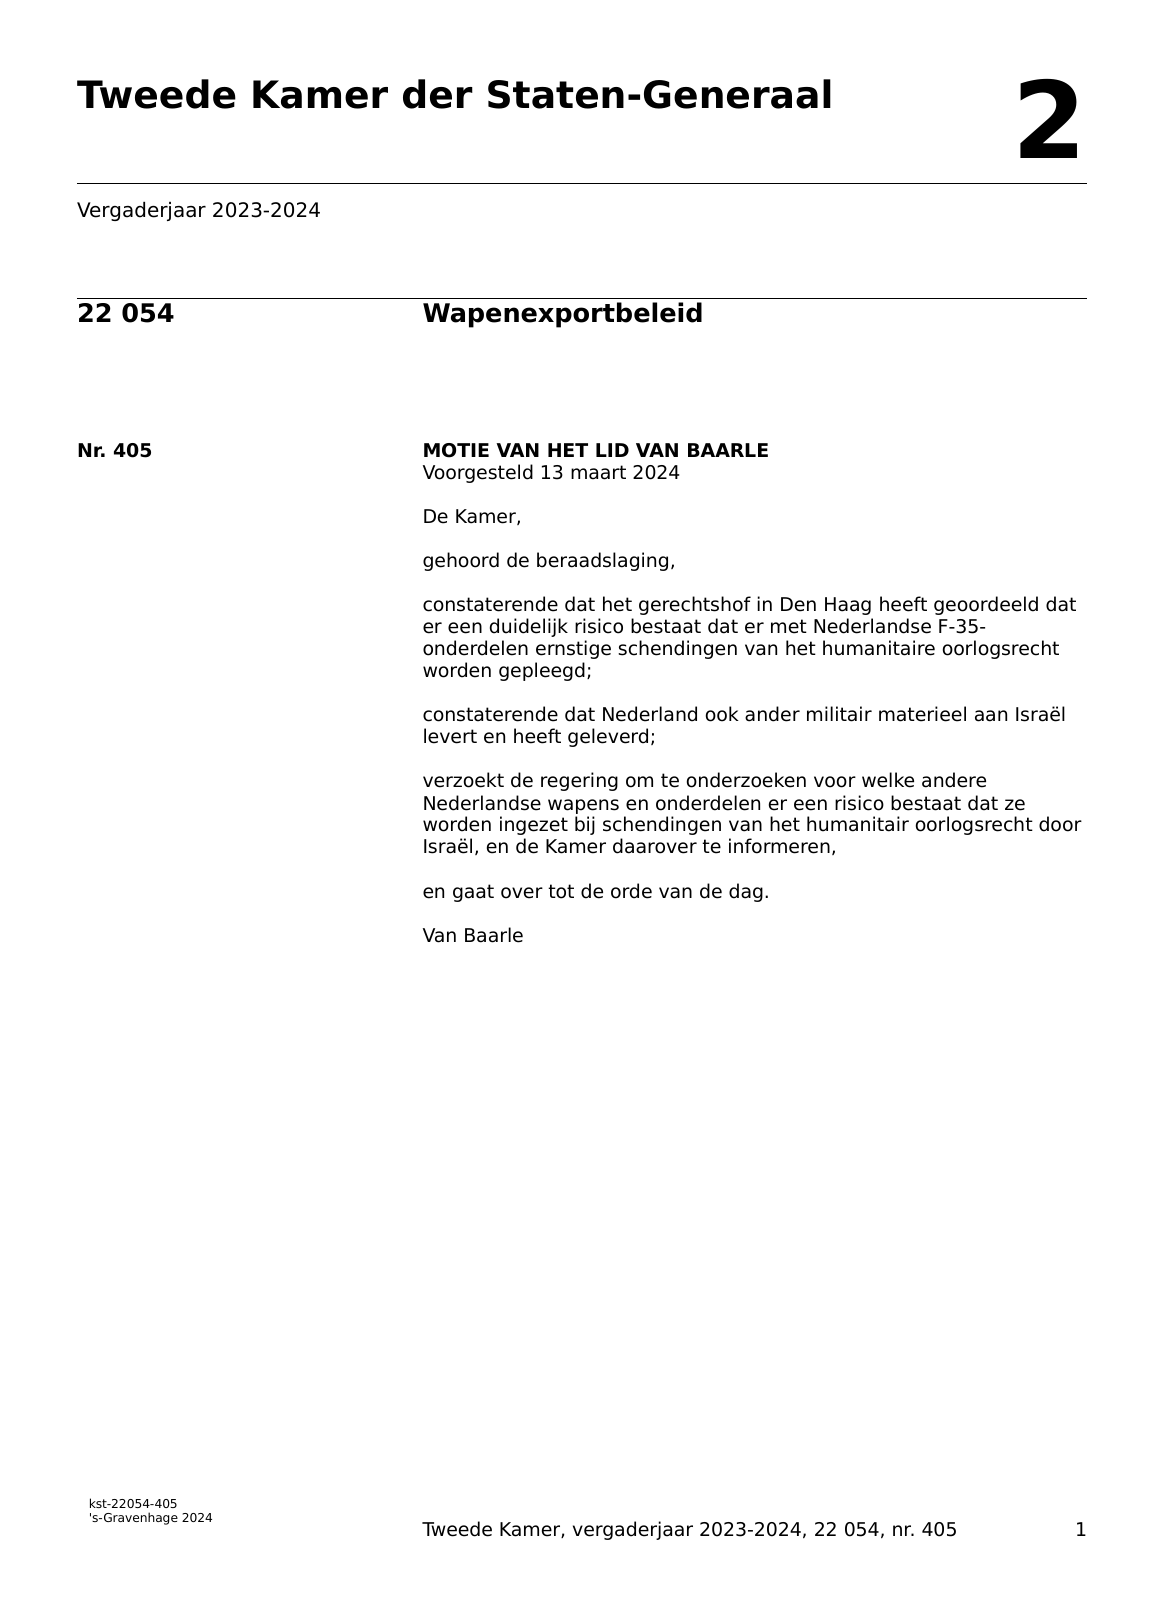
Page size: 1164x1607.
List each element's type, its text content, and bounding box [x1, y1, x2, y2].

table_header 2 [886, 59, 1087, 183]
text verzoekt de regering om te onderzoeken voor welke andere Nederlandse wapens en onderdelen er een risico bestaat dat ze worden ingezet bij schendingen van het humanitair oorlogsrecht door Israël, en de Kamer daarover te informeren, [422, 770, 1087, 858]
text Voorgesteld 13 maart 2024 [422, 462, 1087, 484]
text gehoord de beraadslaging, [422, 550, 1087, 572]
text De Kamer, [422, 506, 1087, 528]
table_cell Vergaderjaar 2023-2024 [77, 184, 1087, 298]
subtitle Nr. 405 MOTIE VAN HET LID VAN BAARLE [77, 440, 1087, 462]
text en gaat over tot de orde van de dag. [422, 881, 1087, 902]
subtitle 22 054 Wapenexportbeleid [77, 299, 1087, 329]
text 's-Gravenhage 2024 [88, 1511, 323, 1525]
table_header Tweede Kamer der Staten-Generaal [77, 59, 886, 183]
text constaterende dat het gerechtshof in Den Haag heeft geoordeeld dat er een duidelijk risico bestaat dat er met Nederlandse F-35-onderdelen ernstige schendingen van het humanitaire oorlogsrecht worden gepleegd; [422, 594, 1087, 682]
text kst-22054-405 [88, 1497, 323, 1511]
text constaterende dat Nederland ook ander militair materieel aan Israël levert en heeft geleverd; [422, 704, 1087, 748]
text Van Baarle [422, 925, 1087, 947]
